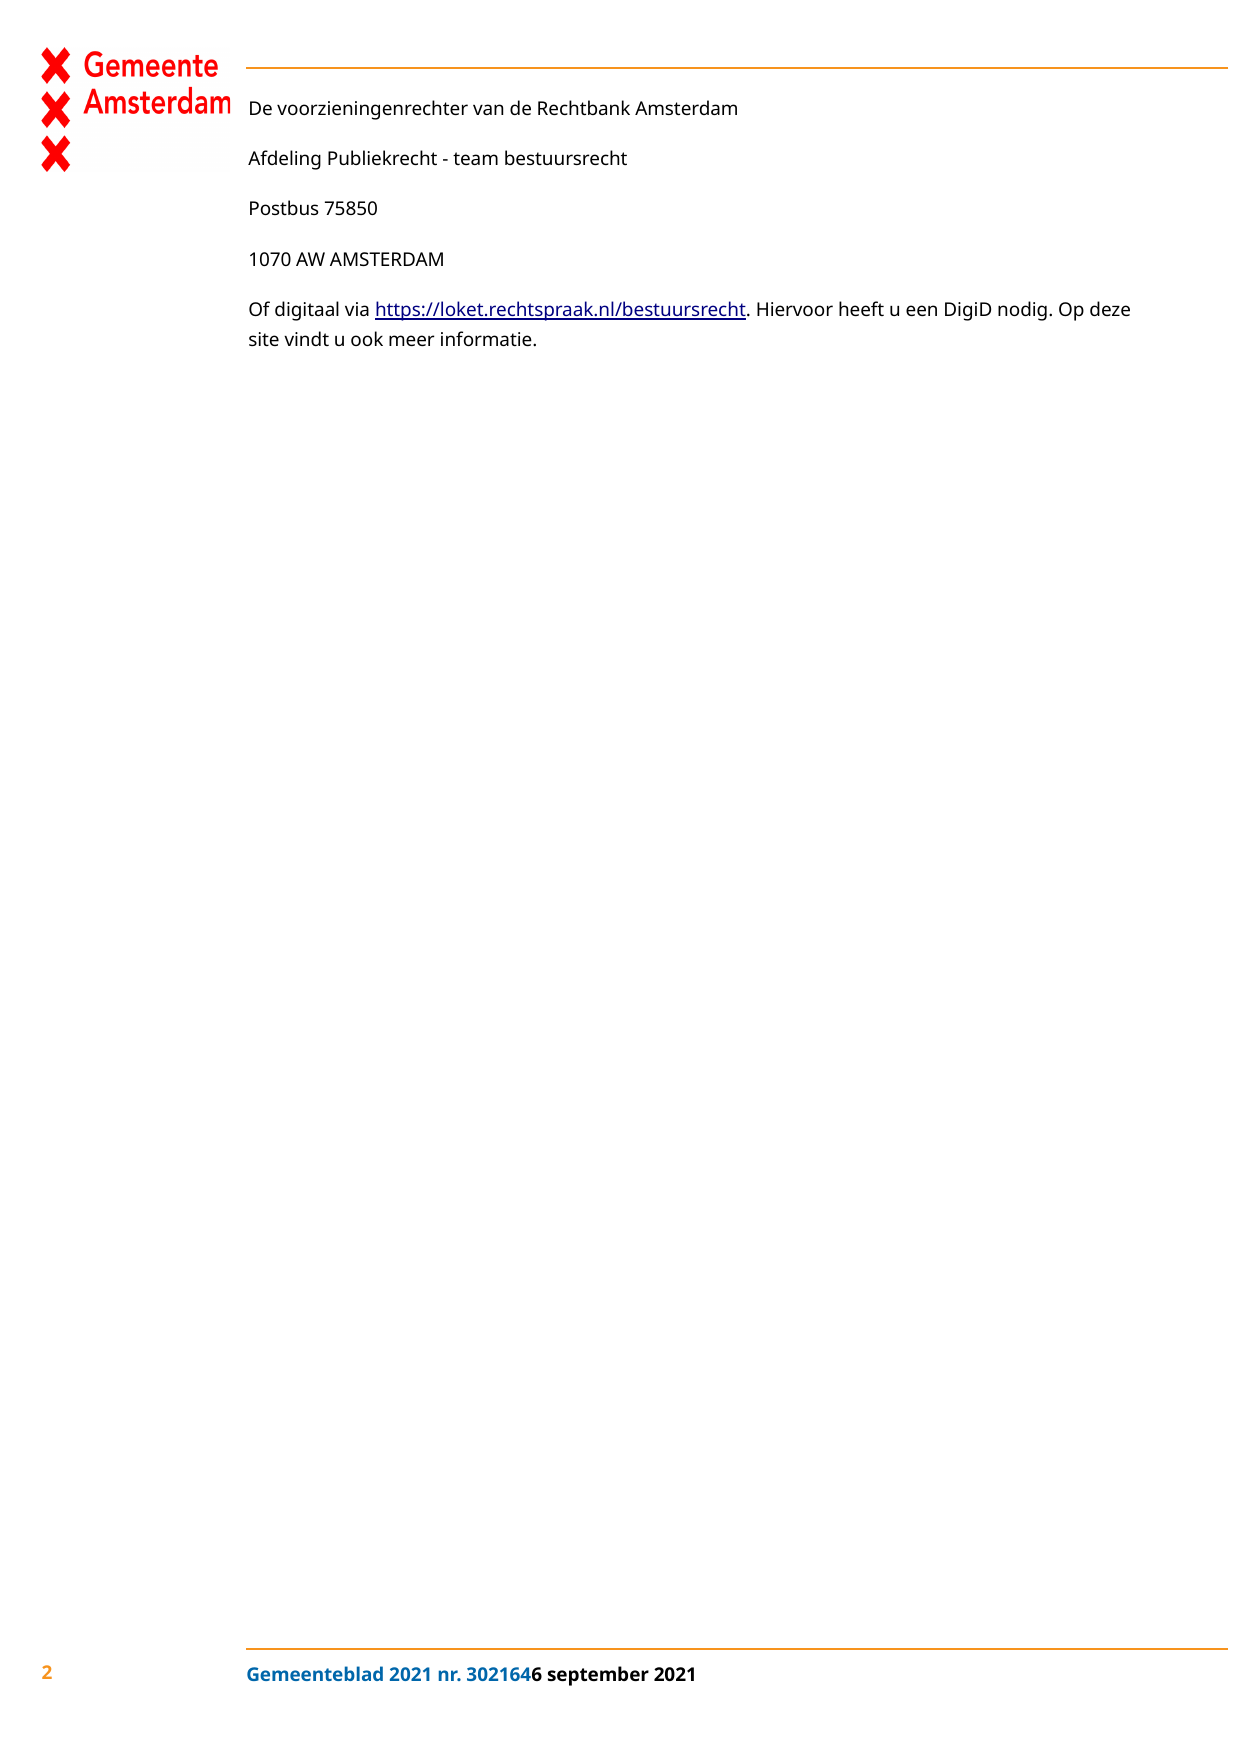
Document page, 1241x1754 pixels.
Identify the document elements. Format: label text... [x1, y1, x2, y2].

picture [41, 47, 231, 172]
text 1070 AW AMSTERDAM [248, 246, 1152, 272]
text De voorzieningenrechter van de Rechtbank Amsterdam [248, 95, 1152, 121]
text Of digitaal via https://loket.rechtspraak.nl/bestuursrecht. Hiervoor heeft u een DigiD nodig. Op deze site vindt u ook meer informatie. [248, 296, 1152, 352]
text Postbus 75850 [248, 196, 1152, 221]
text Afdeling Publiekrecht - team bestuursrecht [248, 145, 1152, 171]
